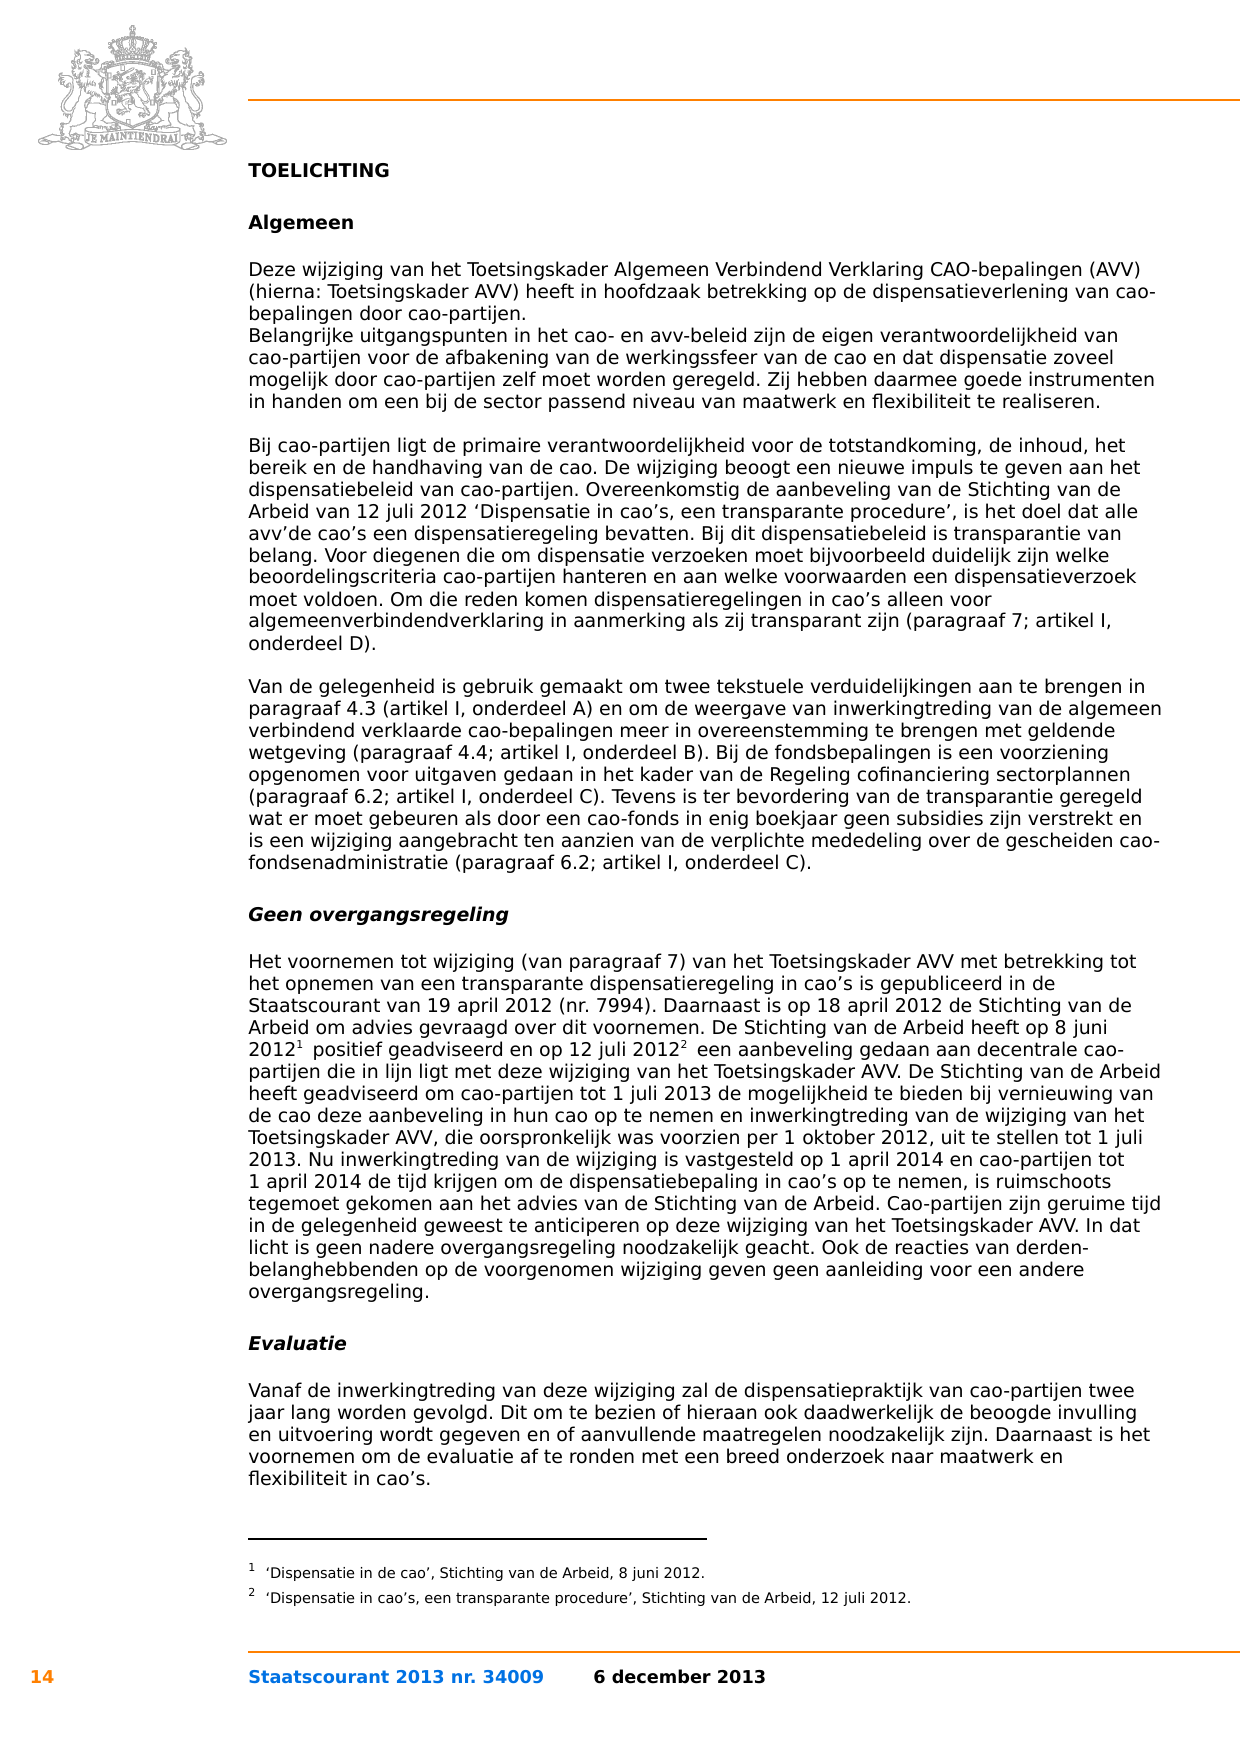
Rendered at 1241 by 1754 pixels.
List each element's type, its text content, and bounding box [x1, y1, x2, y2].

subtitle TOELICHTING [248, 160, 1163, 182]
text Bij cao-partijen ligt de primaire verantwoordelijkheid voor de totstandkoming, de inhoud, het bereik en de handhaving van de cao. De wijziging beoogt een nieuwe impuls te geven aan het dispensatiebeleid van cao-partijen. Overeenkomstig de aanbeveling van de Stichting van de Arbeid van 12 juli 2012 ‘Dispensatie in cao’s, een transparante procedure’, is het doel dat alle avv’de cao’s een dispensatieregeling bevatten. Bij dit dispensatiebeleid is transparantie van belang. Voor diegenen die om dispensatie verzoeken moet bijvoorbeeld duidelijk zijn welke beoordelingscriteria cao-partijen hanteren en aan welke voorwaarden een dispensatieverzoek moet voldoen. Om die reden komen dispensatieregelingen in cao’s alleen voor algemeenverbindendverklaring in aanmerking als zij transparant zijn (paragraaf 7; artikel I, onderdeel D). [248, 434, 1163, 654]
subtitle Geen overgangsregeling [248, 904, 1163, 926]
text Het voornemen tot wijziging (van paragraaf 7) van het Toetsingskader AVV met betrekking tot het opnemen van een transparante dispensatieregeling in cao’s is gepubliceerd in de Staatscourant van 19 april 2012 (nr. 7994). Daarnaast is op 18 april 2012 de Stichting van de Arbeid om advies gevraagd over dit voornemen. De Stichting van de Arbeid heeft op 8 juni 2012 positief geadviseerd en op 12 juli 2012 een aanbeveling gedaan aan decentrale cao-partijen die in lijn ligt met deze wijziging van het Toetsingskader AVV. De Stichting van de Arbeid heeft geadviseerd om cao-partijen tot 1 juli 2013 de mogelijkheid te bieden bij vernieuwing van de cao deze aanbeveling in hun cao op te nemen en inwerkingtreding van de wijziging van het Toetsingskader AVV, die oorspronkelijk was voorzien per 1 oktober 2012, uit te stellen tot 1 juli 2013. Nu inwerkingtreding van de wijziging is vastgesteld op 1 april 2014 en cao-partijen tot 1 april 2014 de tijd krijgen om de dispensatiebepaling in cao’s op te nemen, is ruimschoots tegemoet gekomen aan het advies van de Stichting van de Arbeid. Cao-partijen zijn geruime tijd in de gelegenheid geweest te anticiperen op deze wijziging van het Toetsingskader AVV. In dat licht is geen nadere overgangsregeling noodzakelijk geacht. Ook de reacties van derden-belanghebbenden op de voorgenomen wijziging geven geen aanleiding voor een andere overgangsregeling. [248, 951, 1163, 1303]
subtitle Evaluatie [248, 1333, 1163, 1355]
text ‘Dispensatie in cao’s, een transparante procedure’, Stichting van de Arbeid, 12 juli 2012. [248, 1586, 1163, 1608]
text ‘Dispensatie in de cao’, Stichting van de Arbeid, 8 juni 2012. [248, 1561, 1163, 1583]
text Belangrijke uitgangspunten in het cao- en avv-beleid zijn de eigen verantwoordelijkheid van cao-partijen voor de afbakening van de werkingssfeer van de cao en dat dispensatie zoveel mogelijk door cao-partijen zelf moet worden geregeld. Zij hebben daarmee goede instrumenten in handen om een bij de sector passend niveau van maatwerk en flexibiliteit te realiseren. [248, 325, 1163, 413]
subtitle Algemeen [248, 212, 1163, 234]
picture [38, 25, 227, 150]
text Deze wijziging van het Toetsingskader Algemeen Verbindend Verklaring CAO-bepalingen (AVV) (hierna: Toetsingskader AVV) heeft in hoofdzaak betrekking op de dispensatieverlening van cao-bepalingen door cao-partijen. [248, 259, 1163, 325]
text Vanaf de inwerkingtreding van deze wijziging zal de dispensatiepraktijk van cao-partijen twee jaar lang worden gevolgd. Dit om te bezien of hieraan ook daadwerkelijk de beoogde invulling en uitvoering wordt gegeven en of aanvullende maatregelen noodzakelijk zijn. Daarnaast is het voornemen om de evaluatie af te ronden met een breed onderzoek naar maatwerk en flexibiliteit in cao’s. [248, 1380, 1163, 1489]
text Van de gelegenheid is gebruik gemaakt om twee tekstuele verduidelijkingen aan te brengen in paragraaf 4.3 (artikel I, onderdeel A) en om de weergave van inwerkingtreding van de algemeen verbindend verklaarde cao-bepalingen meer in overeenstemming te brengen met geldende wetgeving (paragraaf 4.4; artikel I, onderdeel B). Bij de fondsbepalingen is een voorziening opgenomen voor uitgaven gedaan in het kader van de Regeling cofinanciering sectorplannen (paragraaf 6.2; artikel I, onderdeel C). Tevens is ter bevordering van de transparantie geregeld wat er moet gebeuren als door een cao-fonds in enig boekjaar geen subsidies zijn verstrekt en is een wijziging aangebracht ten aanzien van de verplichte mededeling over de gescheiden cao-fondsenadministratie (paragraaf 6.2; artikel I, onderdeel C). [248, 676, 1163, 874]
